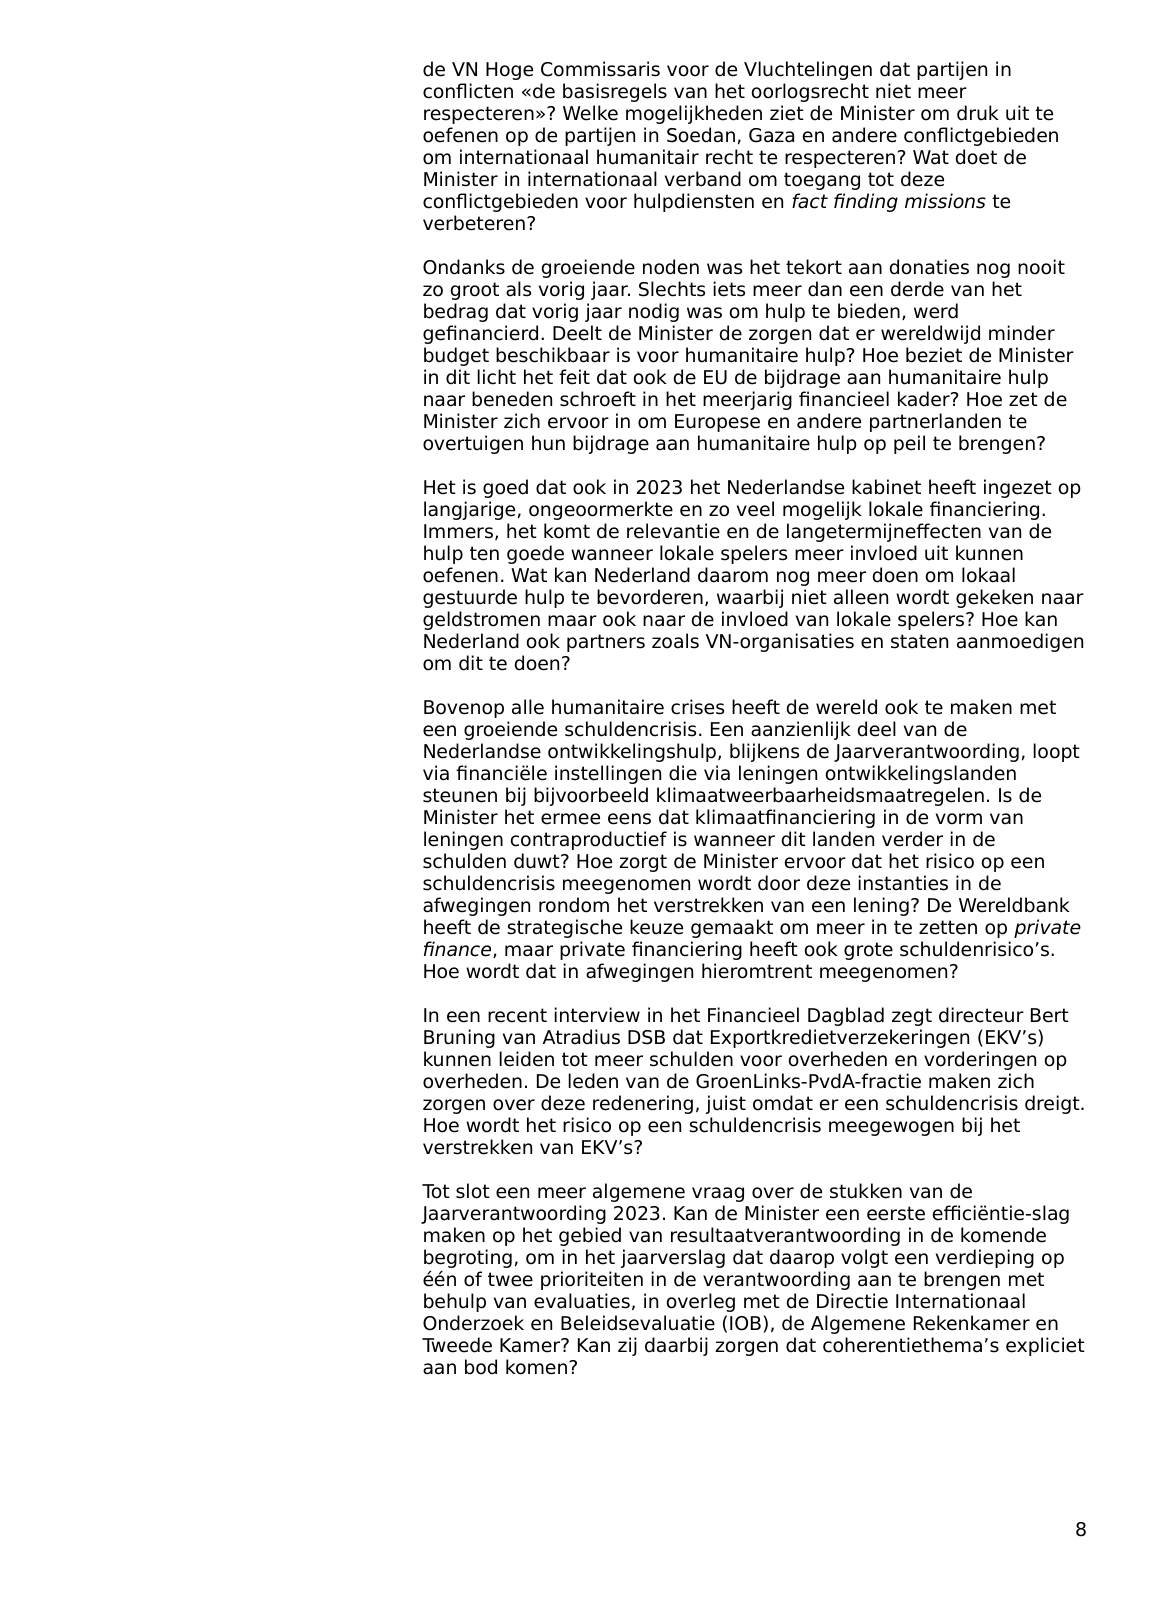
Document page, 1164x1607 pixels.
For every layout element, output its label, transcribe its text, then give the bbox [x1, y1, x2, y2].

text Het is goed dat ook in 2023 het Nederlandse kabinet heeft ingezet op langjarige, ongeoormerkte en zo veel mogelijk lokale financiering. Immers, het komt de relevantie en de langetermijneffecten van de hulp ten goede wanneer lokale spelers meer invloed uit kunnen oefenen. Wat kan Nederland daarom nog meer doen om lokaal gestuurde hulp te bevorderen, waarbij niet alleen wordt gekeken naar geldstromen maar ook naar de invloed van lokale spelers? Hoe kan Nederland ook partners zoals VN-organisaties en staten aanmoedigen om dit te doen? [422, 477, 1087, 675]
text Bovenop alle humanitaire crises heeft de wereld ook te maken met een groeiende schuldencrisis. Een aanzienlijk deel van de Nederlandse ontwikkelingshulp, blijkens de Jaarverantwoording, loopt via financiële instellingen die via leningen ontwikkelingslanden steunen bij bijvoorbeeld klimaatweerbaarheidsmaatregelen. Is de Minister het ermee eens dat klimaatfinanciering in de vorm van leningen contraproductief is wanneer dit landen verder in de schulden duwt? Hoe zorgt de Minister ervoor dat het risico op een schuldencrisis meegenomen wordt door deze instanties in de afwegingen rondom het verstrekken van een lening? De Wereldbank heeft de strategische keuze gemaakt om meer in te zetten op private finance, maar private financiering heeft ook grote schuldenrisico’s. Hoe wordt dat in afwegingen hieromtrent meegenomen? [422, 697, 1087, 983]
text Ondanks de groeiende noden was het tekort aan donaties nog nooit zo groot als vorig jaar. Slechts iets meer dan een derde van het bedrag dat vorig jaar nodig was om hulp te bieden, werd gefinancierd. Deelt de Minister de zorgen dat er wereldwijd minder budget beschikbaar is voor humanitaire hulp? Hoe beziet de Minister in dit licht het feit dat ook de EU de bijdrage aan humanitaire hulp naar beneden schroeft in het meerjarig financieel kader? Hoe zet de Minister zich ervoor in om Europese en andere partnerlanden te overtuigen hun bijdrage aan humanitaire hulp op peil te brengen? [422, 257, 1087, 455]
text In een recent interview in het Financieel Dagblad zegt directeur Bert Bruning van Atradius DSB dat Exportkredietverzekeringen (EKV’s) kunnen leiden tot meer schulden voor overheden en vorderingen op overheden. De leden van de GroenLinks-PvdA-fractie maken zich zorgen over deze redenering, juist omdat er een schuldencrisis dreigt. Hoe wordt het risico op een schuldencrisis meegewogen bij het verstrekken van EKV’s? [422, 1005, 1087, 1159]
text Tot slot een meer algemene vraag over de stukken van de Jaarverantwoording 2023. Kan de Minister een eerste efficiëntie-slag maken op het gebied van resultaatverantwoording in de komende begroting, om in het jaarverslag dat daarop volgt een verdieping op één of twee prioriteiten in de verantwoording aan te brengen met behulp van evaluaties, in overleg met de Directie Internationaal Onderzoek en Beleidsevaluatie (IOB), de Algemene Rekenkamer en Tweede Kamer? Kan zij daarbij zorgen dat coherentiethema’s expliciet aan bod komen? [422, 1181, 1087, 1379]
text de VN Hoge Commissaris voor de Vluchtelingen dat partijen in conflicten «de basisregels van het oorlogsrecht niet meer respecteren»? Welke mogelijkheden ziet de Minister om druk uit te oefenen op de partijen in Soedan, Gaza en andere conflictgebieden om internationaal humanitair recht te respecteren? Wat doet de Minister in internationaal verband om toegang tot deze conflictgebieden voor hulpdiensten en fact finding missions te verbeteren? [422, 59, 1087, 235]
